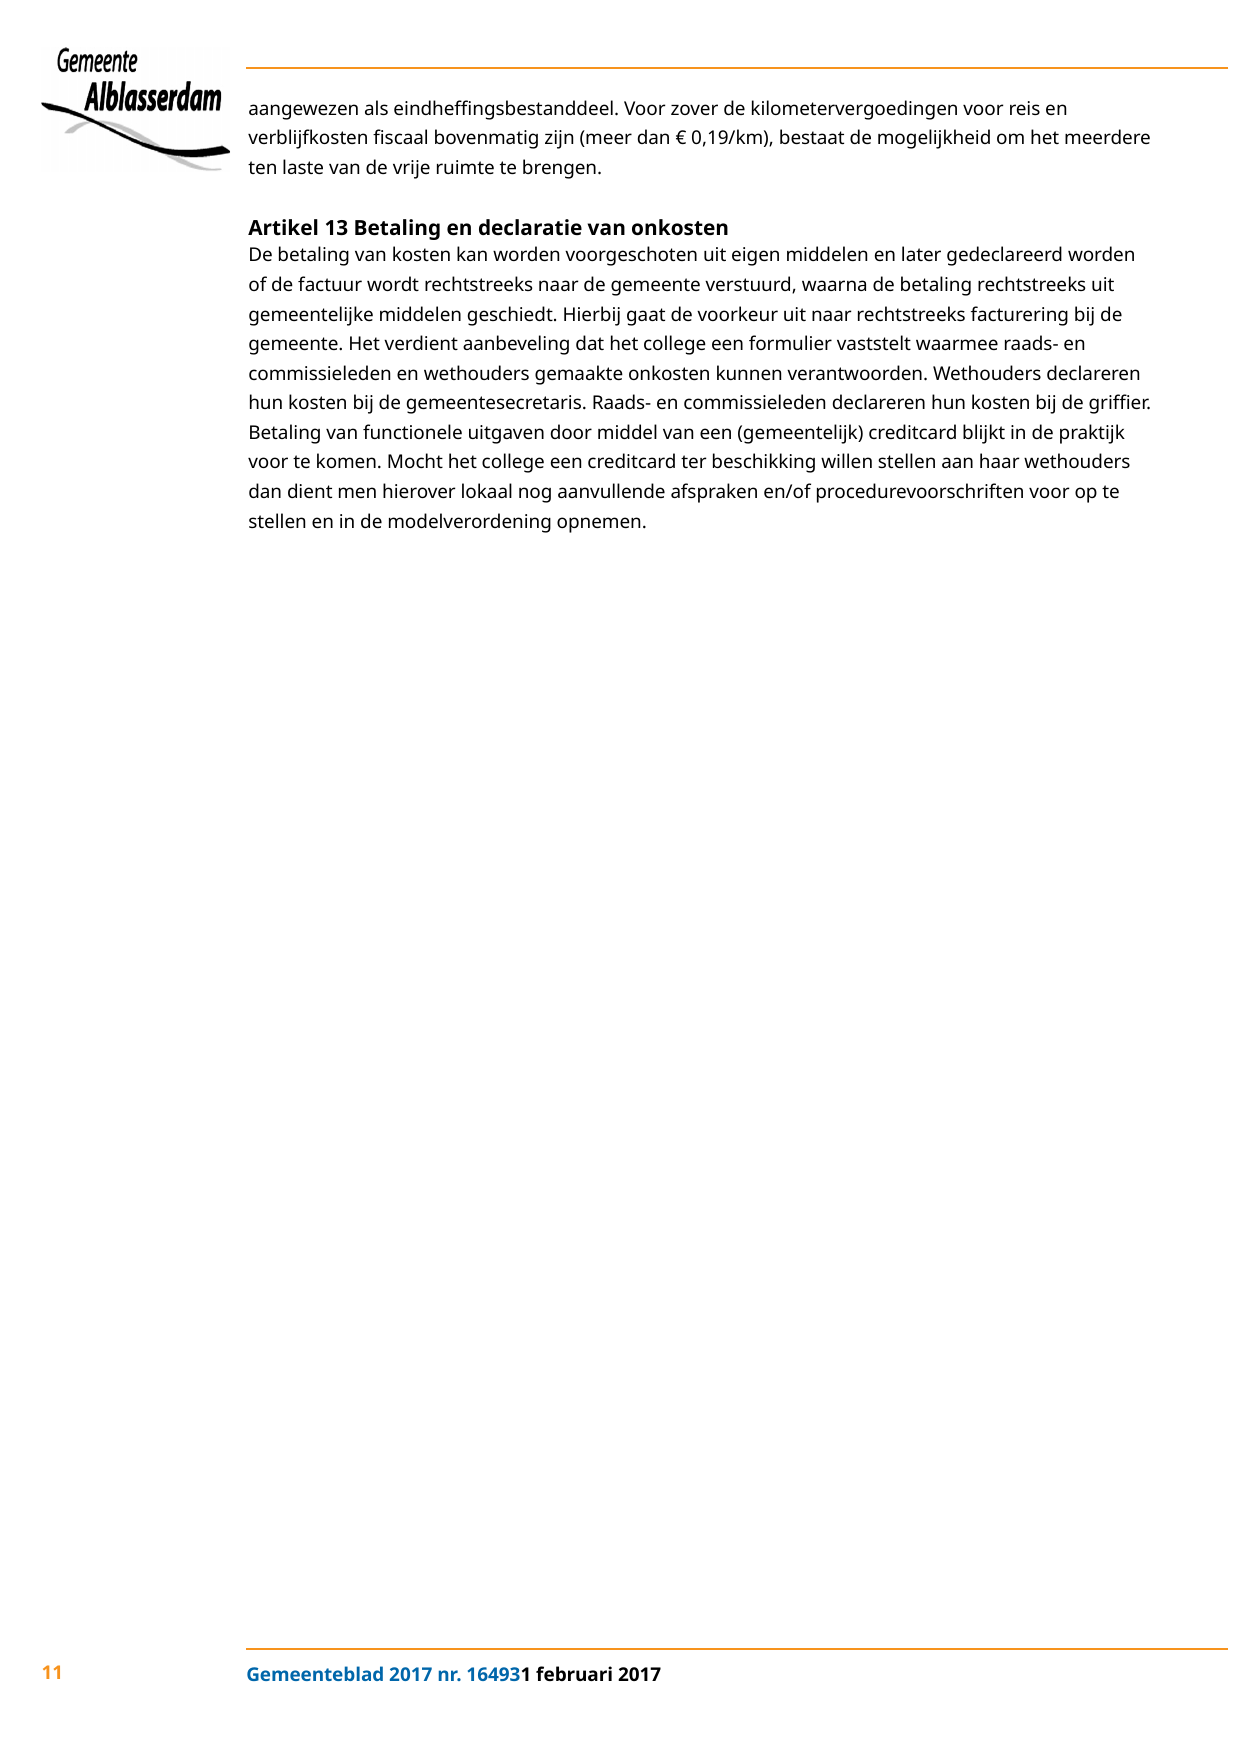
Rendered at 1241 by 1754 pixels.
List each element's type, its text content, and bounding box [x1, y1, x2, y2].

text De betaling van kosten kan worden voorgeschoten uit eigen middelen en later gedeclareerd worden of de factuur wordt rechtstreeks naar de gemeente verstuurd, waarna de betaling rechtstreeks uit gemeentelijke middelen geschiedt. Hierbij gaat de voorkeur uit naar rechtstreeks facturering bij de gemeente. Het verdient aanbeveling dat het college een formulier vaststelt waarmee raads- en commissieleden en wethouders gemaakte onkosten kunnen verantwoorden. Wethouders declareren hun kosten bij de gemeentesecretaris. Raads- en commissieleden declareren hun kosten bij de griffier. [248, 242, 1152, 415]
text aangewezen als eindheffingsbestanddeel. Voor zover de kilometervergoedingen voor reis en verblijfkosten fiscaal bovenmatig zijn (meer dan € 0,19/km), bestaat de mogelijkheid om het meerdere ten laste van de vrije ruimte te brengen. [248, 95, 1152, 180]
picture [41, 47, 231, 172]
text Artikel 13 Betaling en declaratie van onkosten [248, 213, 1152, 242]
text Betaling van functionele uitgaven door middel van een (gemeentelijk) creditcard blijkt in de praktijk voor te komen. Mocht het college een creditcard ter beschikking willen stellen aan haar wethouders dan dient men hierover lokaal nog aanvullende afspraken en/of procedurevoorschriften voor op te stellen en in de modelverordening opnemen. [248, 419, 1152, 533]
